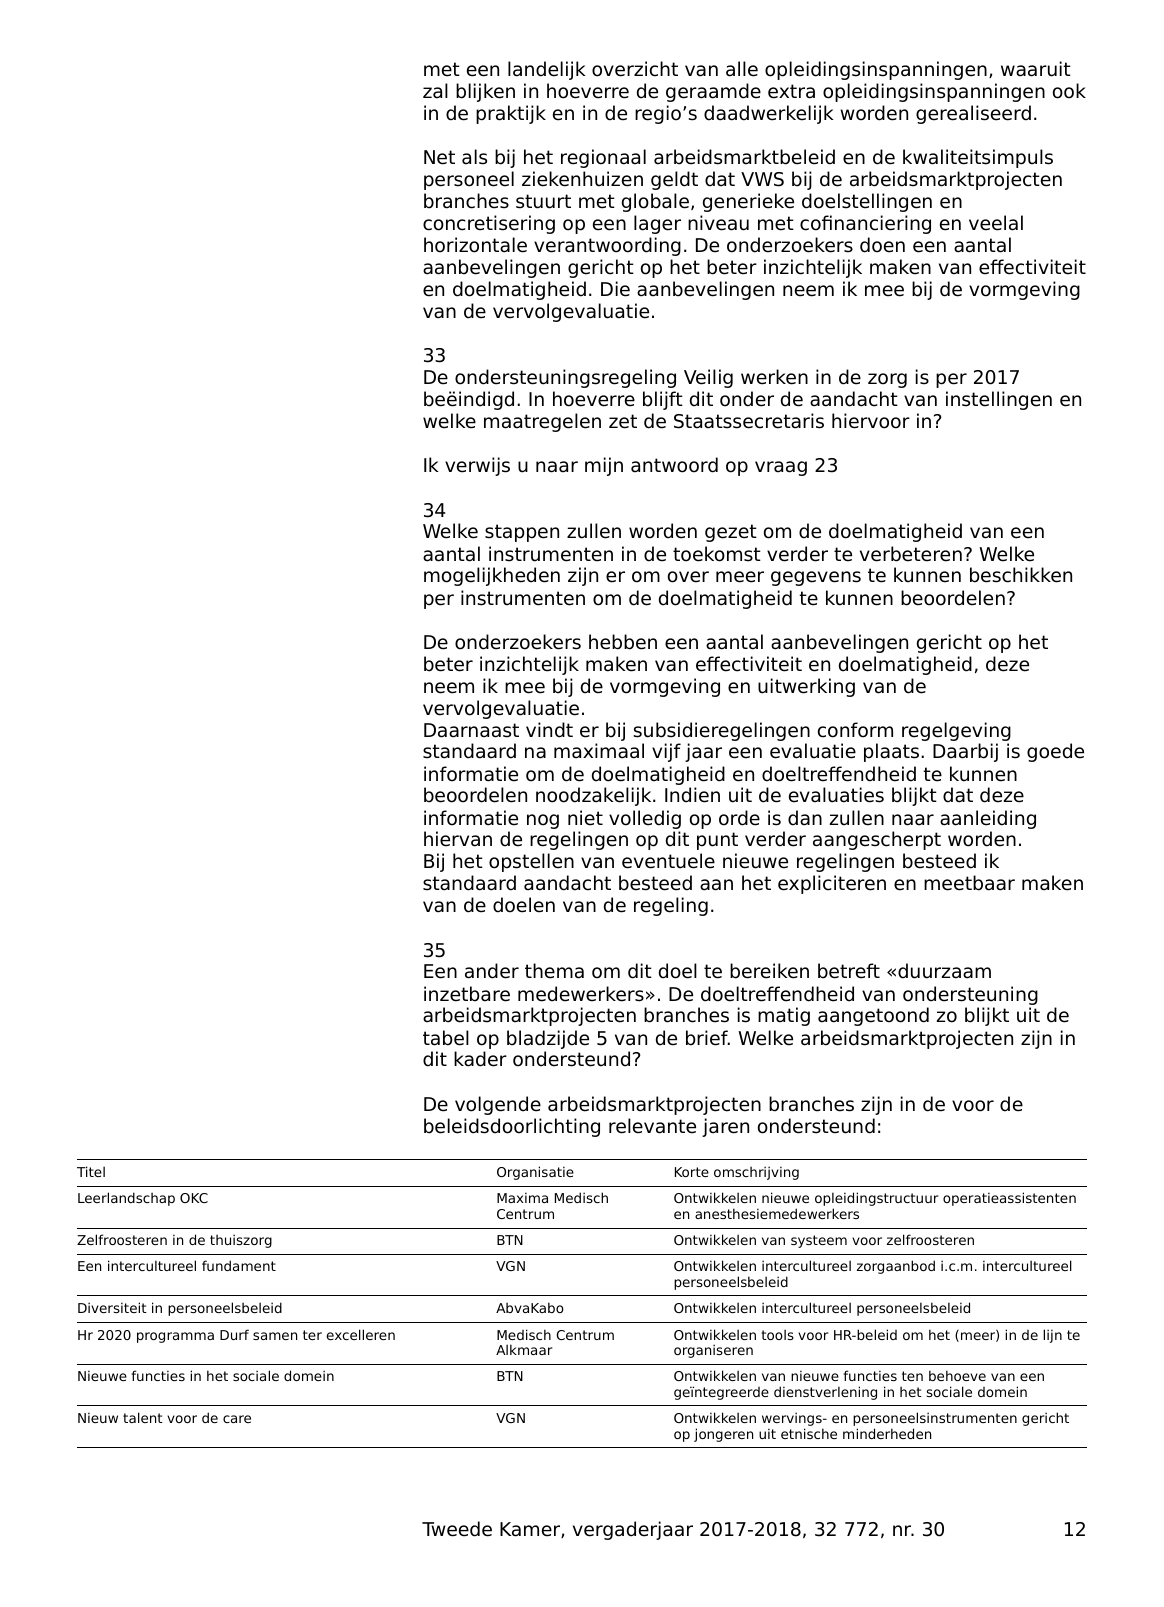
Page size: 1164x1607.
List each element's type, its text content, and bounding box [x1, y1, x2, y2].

text 34 [422, 499, 1087, 521]
table_cell BTN [490, 1365, 667, 1405]
table_cell Een intercultureel fundament [77, 1255, 490, 1295]
table_header Korte omschrijving [667, 1160, 1087, 1186]
text Ik verwijs u naar mijn antwoord op vraag 23 [422, 455, 1087, 477]
table_cell VGN [490, 1255, 667, 1295]
table_cell Ontwikkelen van systeem voor zelfroosteren [667, 1229, 1087, 1253]
text De onderzoekers hebben een aantal aanbevelingen gericht op het beter inzichtelijk maken van effectiviteit en doelmatigheid, deze neem ik mee bij de vormgeving en uitwerking van de vervolgevaluatie. [422, 632, 1087, 719]
text Welke stappen zullen worden gezet om de doelmatigheid van een aantal instrumenten in de toekomst verder te verbeteren? Welke mogelijkheden zijn er om over meer gegevens te kunnen beschikken per instrumenten om de doelmatigheid te kunnen beoordelen? [422, 521, 1087, 609]
table_cell Ontwikkelen van nieuwe functies ten behoeve van een geïntegreerde dienstverlening in het sociale domein [667, 1365, 1087, 1405]
table_cell Ontwikkelen tools voor HR-beleid om het (meer) in de lijn te organiseren [667, 1323, 1087, 1363]
text De volgende arbeidsmarktprojecten branches zijn in de voor de beleidsdoorlichting relevante jaren ondersteund: [422, 1093, 1087, 1137]
text Daarnaast vindt er bij subsidieregelingen conform regelgeving standaard na maximaal vijf jaar een evaluatie plaats. Daarbij is goede informatie om de doelmatigheid en doeltreffendheid te kunnen beoordelen noodzakelijk. Indien uit de evaluaties blijkt dat deze informatie nog niet volledig op orde is dan zullen naar aanleiding hiervan de regelingen op dit punt verder aangescherpt worden. [422, 719, 1087, 851]
table_header Titel [77, 1160, 490, 1186]
table_cell Nieuwe functies in het sociale domein [77, 1365, 490, 1405]
table_cell Diversiteit in personeelsbeleid [77, 1296, 490, 1322]
text Net als bij het regionaal arbeidsmarktbeleid en de kwaliteitsimpuls personeel ziekenhuizen geldt dat VWS bij de arbeidsmarktprojecten branches stuurt met globale, generieke doelstellingen en concretisering op een lager niveau met cofinanciering en veelal horizontale verantwoording. De onderzoekers doen een aantal aanbevelingen gericht op het beter inzichtelijk maken van effectiviteit en doelmatigheid. Die aanbevelingen neem ik mee bij de vormgeving van de vervolgevaluatie. [422, 147, 1087, 323]
text 33 [422, 345, 1087, 367]
table_cell Ontwikkelen intercultureel zorgaanbod i.c.m. intercultureel personeelsbeleid [667, 1255, 1087, 1295]
table_cell BTN [490, 1229, 667, 1253]
text De ondersteuningsregeling Veilig werken in de zorg is per 2017 beëindigd. In hoeverre blijft dit onder de aandacht van instellingen en welke maatregelen zet de Staatssecretaris hiervoor in? [422, 367, 1087, 433]
text 35 [422, 939, 1087, 961]
table_cell AbvaKabo [490, 1296, 667, 1322]
table_cell Hr 2020 programma Durf samen ter excelleren [77, 1323, 490, 1363]
text met een landelijk overzicht van alle opleidingsinspanningen, waaruit zal blijken in hoeverre de geraamde extra opleidingsinspanningen ook in de praktijk en in de regio’s daadwerkelijk worden gerealiseerd. [422, 59, 1087, 125]
table_cell Ontwikkelen intercultureel personeelsbeleid [667, 1296, 1087, 1322]
table_cell Maxima Medisch Centrum [490, 1187, 667, 1227]
table_cell VGN [490, 1406, 667, 1447]
table_header Organisatie [490, 1160, 667, 1186]
table_cell Ontwikkelen nieuwe opleidingstructuur operatieassistenten en anesthesiemedewerkers [667, 1187, 1087, 1227]
text Bij het opstellen van eventuele nieuwe regelingen besteed ik standaard aandacht besteed aan het expliciteren en meetbaar maken van de doelen van de regeling. [422, 851, 1087, 917]
table_cell Medisch Centrum Alkmaar [490, 1323, 667, 1363]
table_cell Ontwikkelen wervings- en personeelsinstrumenten gericht op jongeren uit etnische minderheden [667, 1406, 1087, 1447]
table_cell Nieuw talent voor de care [77, 1406, 490, 1447]
text Een ander thema om dit doel te bereiken betreft «duurzaam inzetbare medewerkers». De doeltreffendheid van ondersteuning arbeidsmarktprojecten branches is matig aangetoond zo blijkt uit de tabel op bladzijde 5 van de brief. Welke arbeidsmarktprojecten zijn in dit kader ondersteund? [422, 961, 1087, 1071]
table_cell Zelfroosteren in de thuiszorg [77, 1229, 490, 1253]
table_cell Leerlandschap OKC [77, 1187, 490, 1227]
